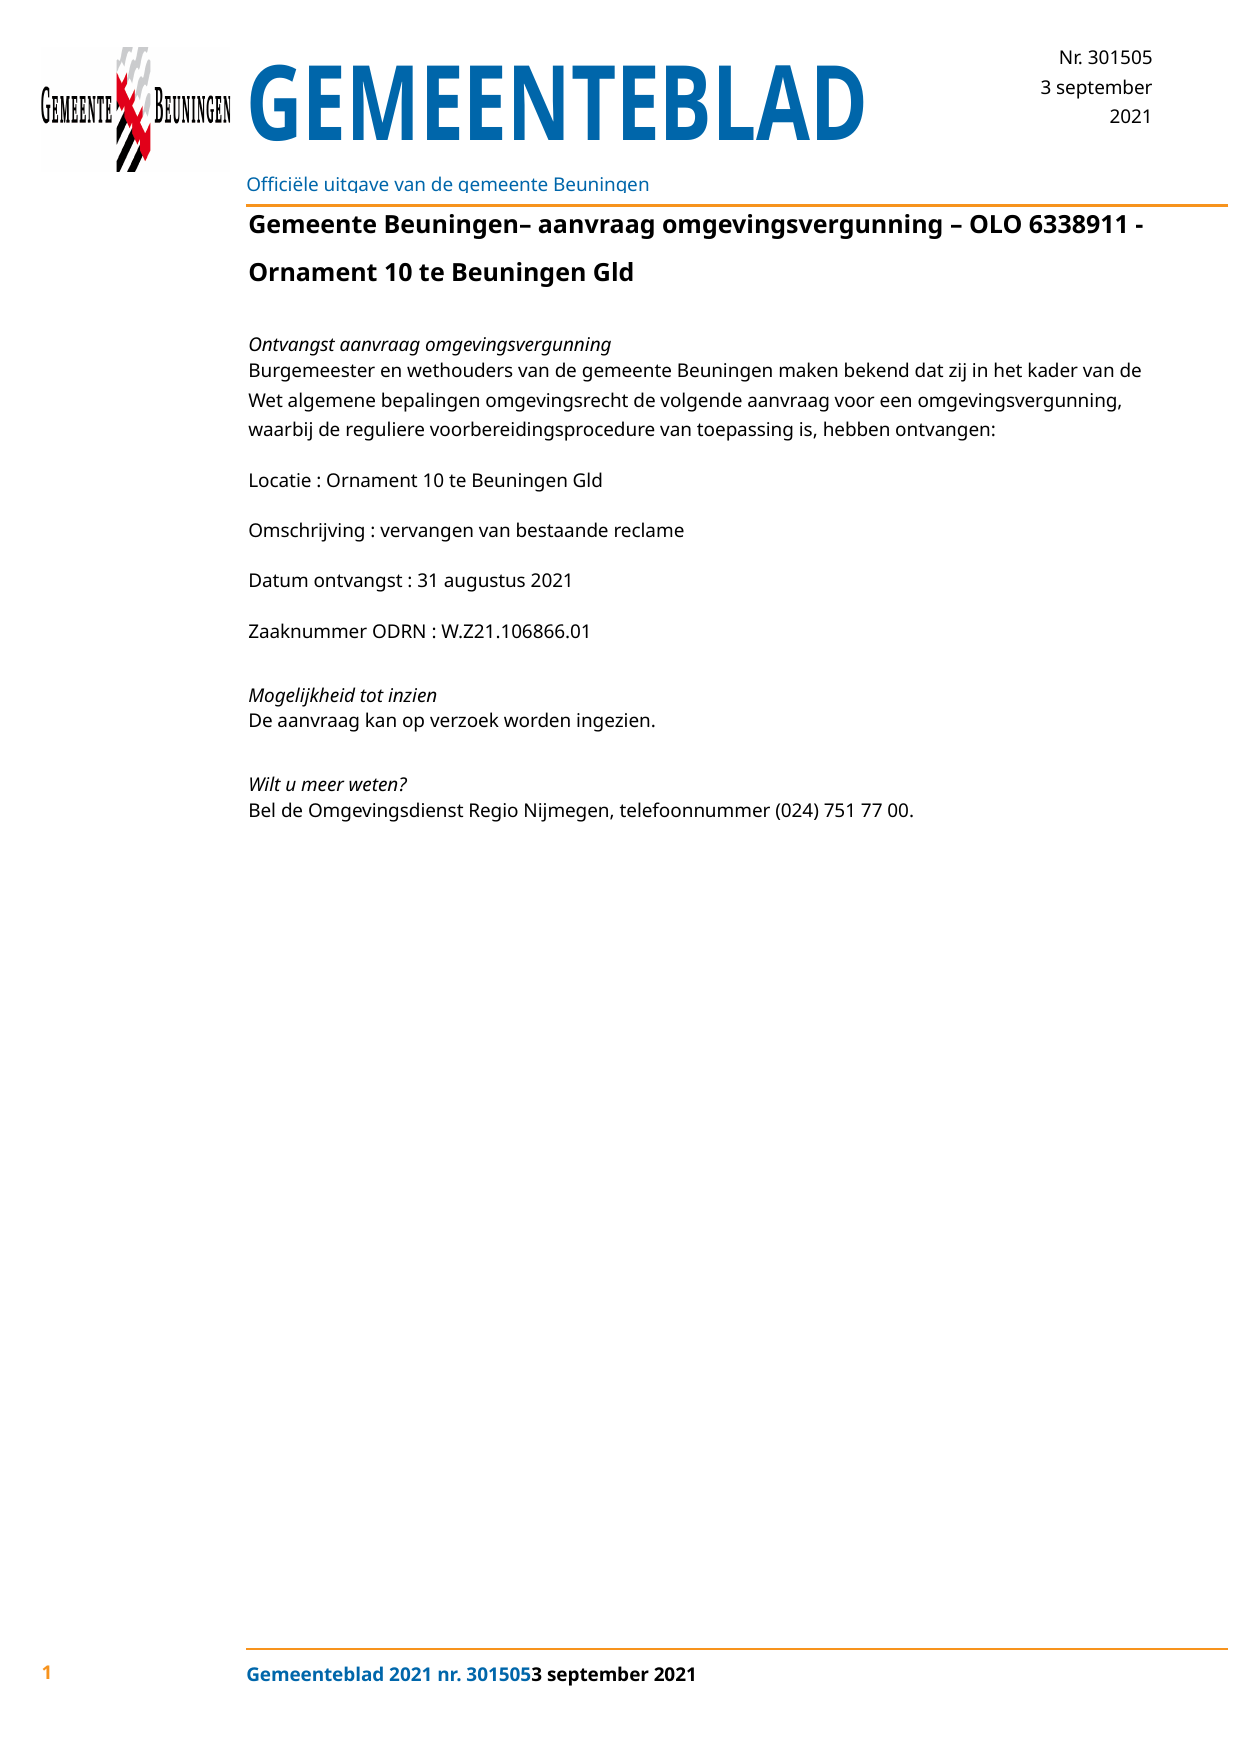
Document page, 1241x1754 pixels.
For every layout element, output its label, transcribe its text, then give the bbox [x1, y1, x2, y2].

text Ontvangst aanvraag omgevingsvergunning [248, 331, 1152, 357]
text Burgemeester en wethouders van de gemeente Beuningen maken bekend dat zij in het kader van de Wet algemene bepalingen omgevingsrecht de volgende aanvraag voor een omgevingsvergunning, waarbij de reguliere voorbereidingsprocedure van toepassing is, hebben ontvangen: [248, 357, 1152, 442]
text Gemeente Beuningen– aanvraag omgevingsvergunning – OLO 6338911 - Ornament 10 te Beuningen Gld [248, 207, 1152, 288]
text Bel de Omgevingsdienst Regio Nijmegen, telefoonnummer (024) 751 77 00. [248, 797, 1152, 823]
text Zaaknummer ODRN : W.Z21.106866.01 [248, 618, 1152, 644]
text De aanvraag kan op verzoek worden ingezien. [248, 708, 1152, 733]
picture [41, 47, 231, 172]
text Datum ontvangst : 31 augustus 2021 [248, 568, 1152, 593]
text Omschrijving : vervangen van bestaande reclame [248, 517, 1152, 543]
text Mogelijkheid tot inzien [248, 682, 1152, 708]
text Locatie : Ornament 10 te Beuningen Gld [248, 467, 1152, 492]
text Wilt u meer weten? [248, 772, 1152, 797]
